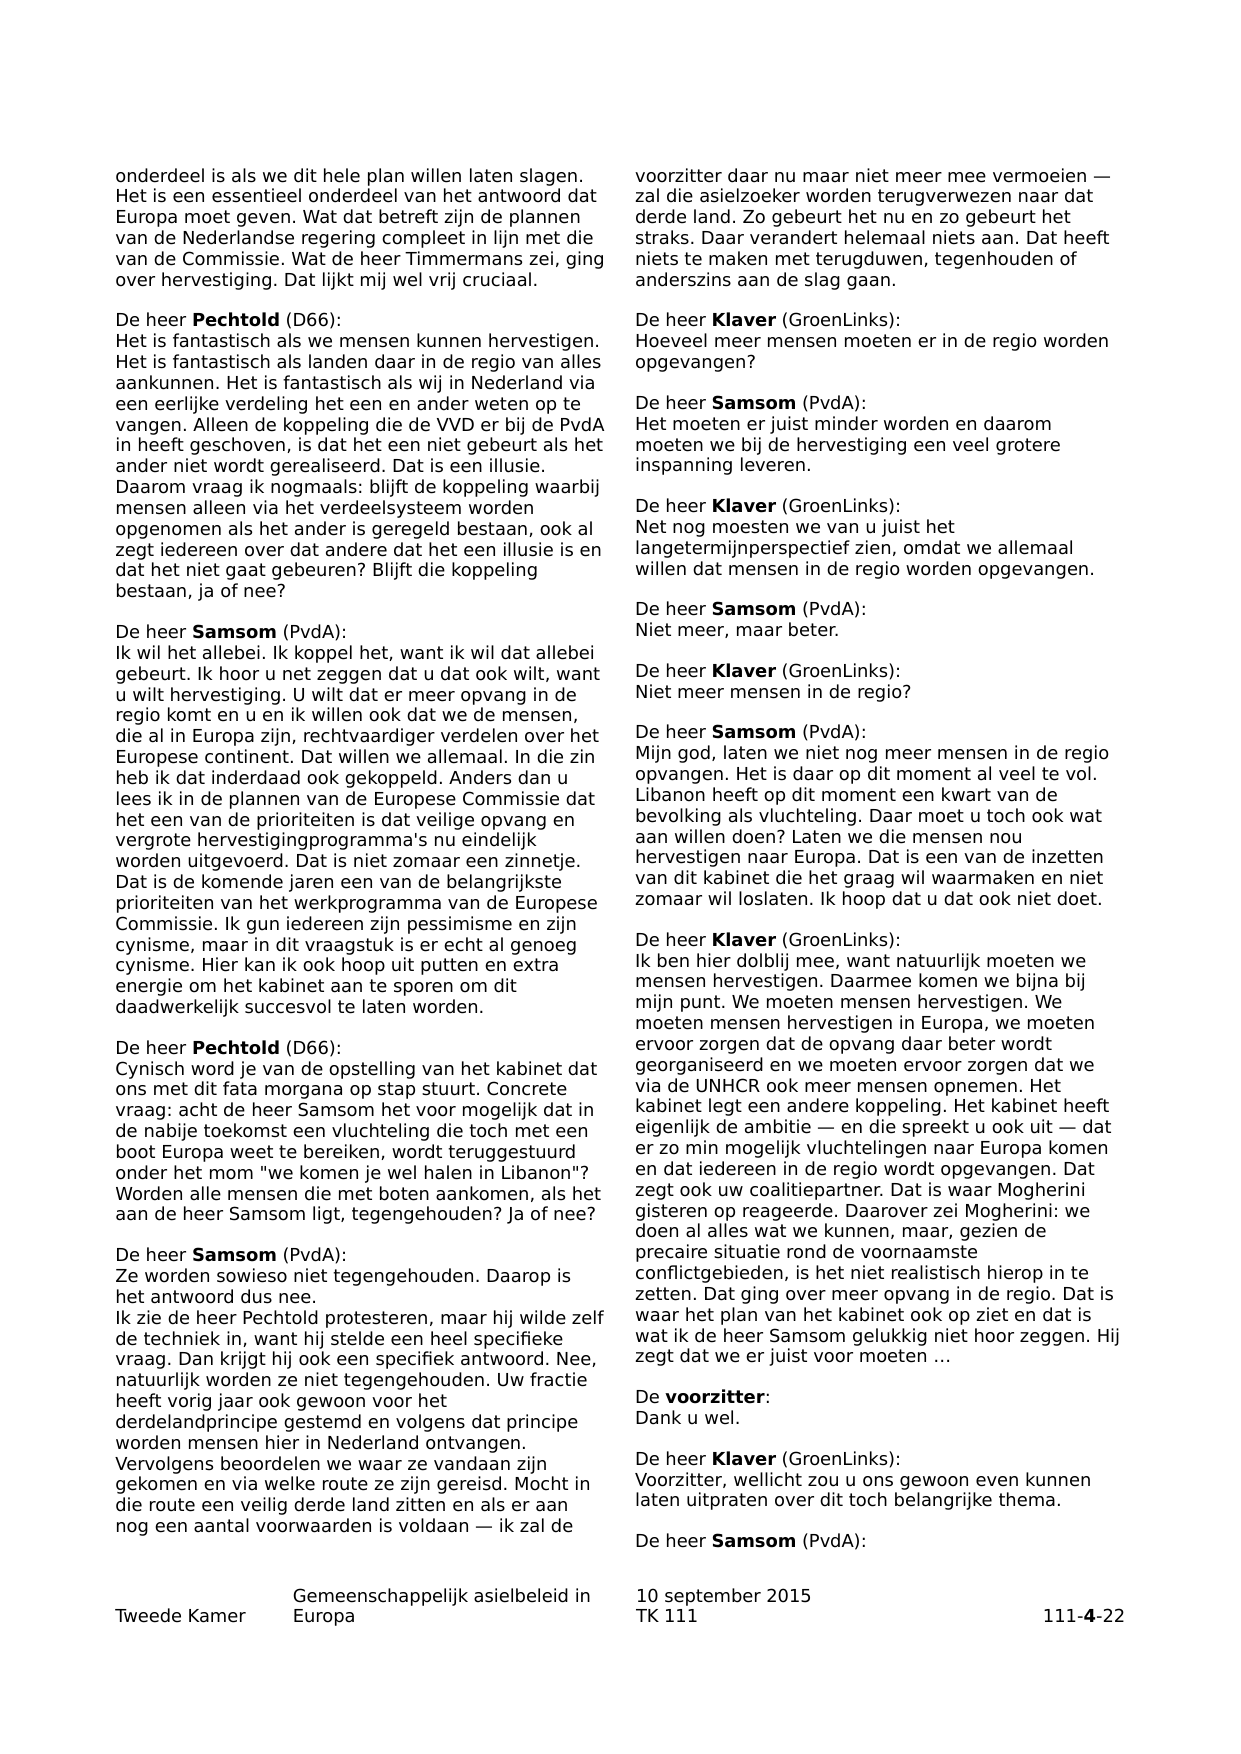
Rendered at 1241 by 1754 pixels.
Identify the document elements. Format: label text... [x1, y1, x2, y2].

text onderdeel is als we dit hele plan willen laten slagen. Het is een essentieel onderdeel van het antwoord dat Europa moet geven. Wat dat betreft zijn de plannen van de Nederlandse regering compleet in lijn met die van de Commissie. Wat de heer Timmermans zei, ging over hervestiging. Dat lijkt mij wel vrij cruciaal. [115, 165, 605, 290]
text Het is fantastisch als we mensen kunnen hervestigen. Het is fantastisch als landen daar in de regio van alles aankunnen. Het is fantastisch als wij in Nederland via een eerlijke verdeling het een en ander weten op te vangen. Alleen de koppeling die de VVD er bij de PvdA in heeft geschoven, is dat het een niet gebeurt als het ander niet wordt gerealiseerd. Dat is een illusie. Daarom vraag ik nogmaals: blijft de koppeling waarbij mensen alleen via het verdeelsysteem worden opgenomen als het ander is geregeld bestaan, ook al zegt iedereen over dat andere dat het een illusie is en dat het niet gaat gebeuren? Blijft die koppeling bestaan, ja of nee? [115, 331, 605, 602]
text De heer Klaver (GroenLinks): [635, 661, 1125, 681]
text De heer Samsom (PvdA): [635, 722, 1125, 743]
text De heer Pechtold (D66): [115, 310, 605, 331]
text De heer Samsom (PvdA): [635, 393, 1125, 413]
text Het moeten er juist minder worden en daarom moeten we bij de hervestiging een veel grotere inspanning leveren. [635, 413, 1125, 476]
text Cynisch word je van de opstelling van het kabinet dat ons met dit fata morgana op stap stuurt. Concrete vraag: acht de heer Samsom het voor mogelijk dat in de nabije toekomst een vluchteling die toch met een boot Europa weet te bereiken, wordt teruggestuurd onder het mom "we komen je wel halen in Libanon"? Worden alle mensen die met boten aankomen, als het aan de heer Samsom ligt, tegengehouden? Ja of nee? [115, 1058, 605, 1225]
text Net nog moesten we van u juist het langetermijnperspectief zien, omdat we allemaal willen dat mensen in de regio worden opgevangen. [635, 517, 1125, 579]
text voorzitter daar nu maar niet meer mee vermoeien — zal die asielzoeker worden terugverwezen naar dat derde land. Zo gebeurt het nu en zo gebeurt het straks. Daar verandert helemaal niets aan. Dat heeft niets te maken met terugduwen, tegenhouden of anderszins aan de slag gaan. [635, 165, 1125, 290]
text Ik ben hier dolblij mee, want natuurlijk moeten we mensen hervestigen. Daarmee komen we bijna bij mijn punt. We moeten mensen hervestigen. We moeten mensen hervestigen in Europa, we moeten ervoor zorgen dat de opvang daar beter wordt georganiseerd en we moeten ervoor zorgen dat we via de UNHCR ook meer mensen opnemen. Het kabinet legt een andere koppeling. Het kabinet heeft eigenlijk de ambitie — en die spreekt u ook uit — dat er zo min mogelijk vluchtelingen naar Europa komen en dat iedereen in de regio wordt opgevangen. Dat zegt ook uw coalitiepartner. Dat is waar Mogherini gisteren op reageerde. Daarover zei Mogherini: we doen al alles wat we kunnen, maar, gezien de precaire situatie rond de voornaamste conflictgebieden, is het niet realistisch hierop in te zetten. Dat ging over meer opvang in de regio. Dat is waar het plan van het kabinet ook op ziet en dat is wat ik de heer Samsom gelukkig niet hoor zeggen. Hij zegt dat we er juist voor moeten … [635, 950, 1125, 1367]
text De heer Samsom (PvdA): [635, 1531, 1125, 1552]
text De heer Klaver (GroenLinks): [635, 496, 1125, 517]
text De heer Samsom (PvdA): [635, 599, 1125, 620]
text Ik zie de heer Pechtold protesteren, maar hij wilde zelf de techniek in, want hij stelde een heel specifieke vraag. Dan krijgt hij ook een specifiek antwoord. Nee, natuurlijk worden ze niet tegengehouden. Uw fractie heeft vorig jaar ook gewoon voor het derdelandprincipe gestemd en volgens dat principe worden mensen hier in Nederland ontvangen. Vervolgens beoordelen we waar ze vandaan zijn gekomen en via welke route ze zijn gereisd. Mocht in die route een veilig derde land zitten en als er aan nog een aantal voorwaarden is voldaan — ik zal de [115, 1307, 605, 1537]
text De heer Pechtold (D66): [115, 1038, 605, 1058]
text Niet meer mensen in de regio? [635, 681, 1125, 702]
text De heer Klaver (GroenLinks): [635, 930, 1125, 950]
text Ik wil het allebei. Ik koppel het, want ik wil dat allebei gebeurt. Ik hoor u net zeggen dat u dat ook wilt, want u wilt hervestiging. U wilt dat er meer opvang in de regio komt en u en ik willen ook dat we de mensen, die al in Europa zijn, rechtvaardiger verdelen over het Europese continent. Dat willen we allemaal. In die zin heb ik dat inderdaad ook gekoppeld. Anders dan u lees ik in de plannen van de Europese Commissie dat het een van de prioriteiten is dat veilige opvang en vergrote hervestigingprogramma's nu eindelijk worden uitgevoerd. Dat is niet zomaar een zinnetje. Dat is de komende jaren een van de belangrijkste prioriteiten van het werkprogramma van de Europese Commissie. Ik gun iedereen zijn pessimisme en zijn cynisme, maar in dit vraagstuk is er echt al genoeg cynisme. Hier kan ik ook hoop uit putten en extra energie om het kabinet aan te sporen om dit daadwerkelijk succesvol te laten worden. [115, 643, 605, 1018]
text De heer Samsom (PvdA): [115, 1245, 605, 1266]
text Niet meer, maar beter. [635, 620, 1125, 641]
text De heer Klaver (GroenLinks): [635, 1449, 1125, 1469]
text Hoeveel meer mensen moeten er in de regio worden opgevangen? [635, 331, 1125, 373]
text Dank u wel. [635, 1408, 1125, 1429]
text De heer Samsom (PvdA): [115, 622, 605, 643]
text Voorzitter, wellicht zou u ons gewoon even kunnen laten uitpraten over dit toch belangrijke thema. [635, 1469, 1125, 1511]
text Ze worden sowieso niet tegengehouden. Daarop is het antwoord dus nee. [115, 1266, 605, 1307]
text De heer Klaver (GroenLinks): [635, 310, 1125, 331]
text De voorzitter: [635, 1387, 1125, 1408]
text Mijn god, laten we niet nog meer mensen in de regio opvangen. Het is daar op dit moment al veel te vol. Libanon heeft op dit moment een kwart van de bevolking als vluchteling. Daar moet u toch ook wat aan willen doen? Laten we die mensen nou hervestigen naar Europa. Dat is een van de inzetten van dit kabinet die het graag wil waarmaken en niet zomaar wil loslaten. Ik hoop dat u dat ook niet doet. [635, 743, 1125, 910]
